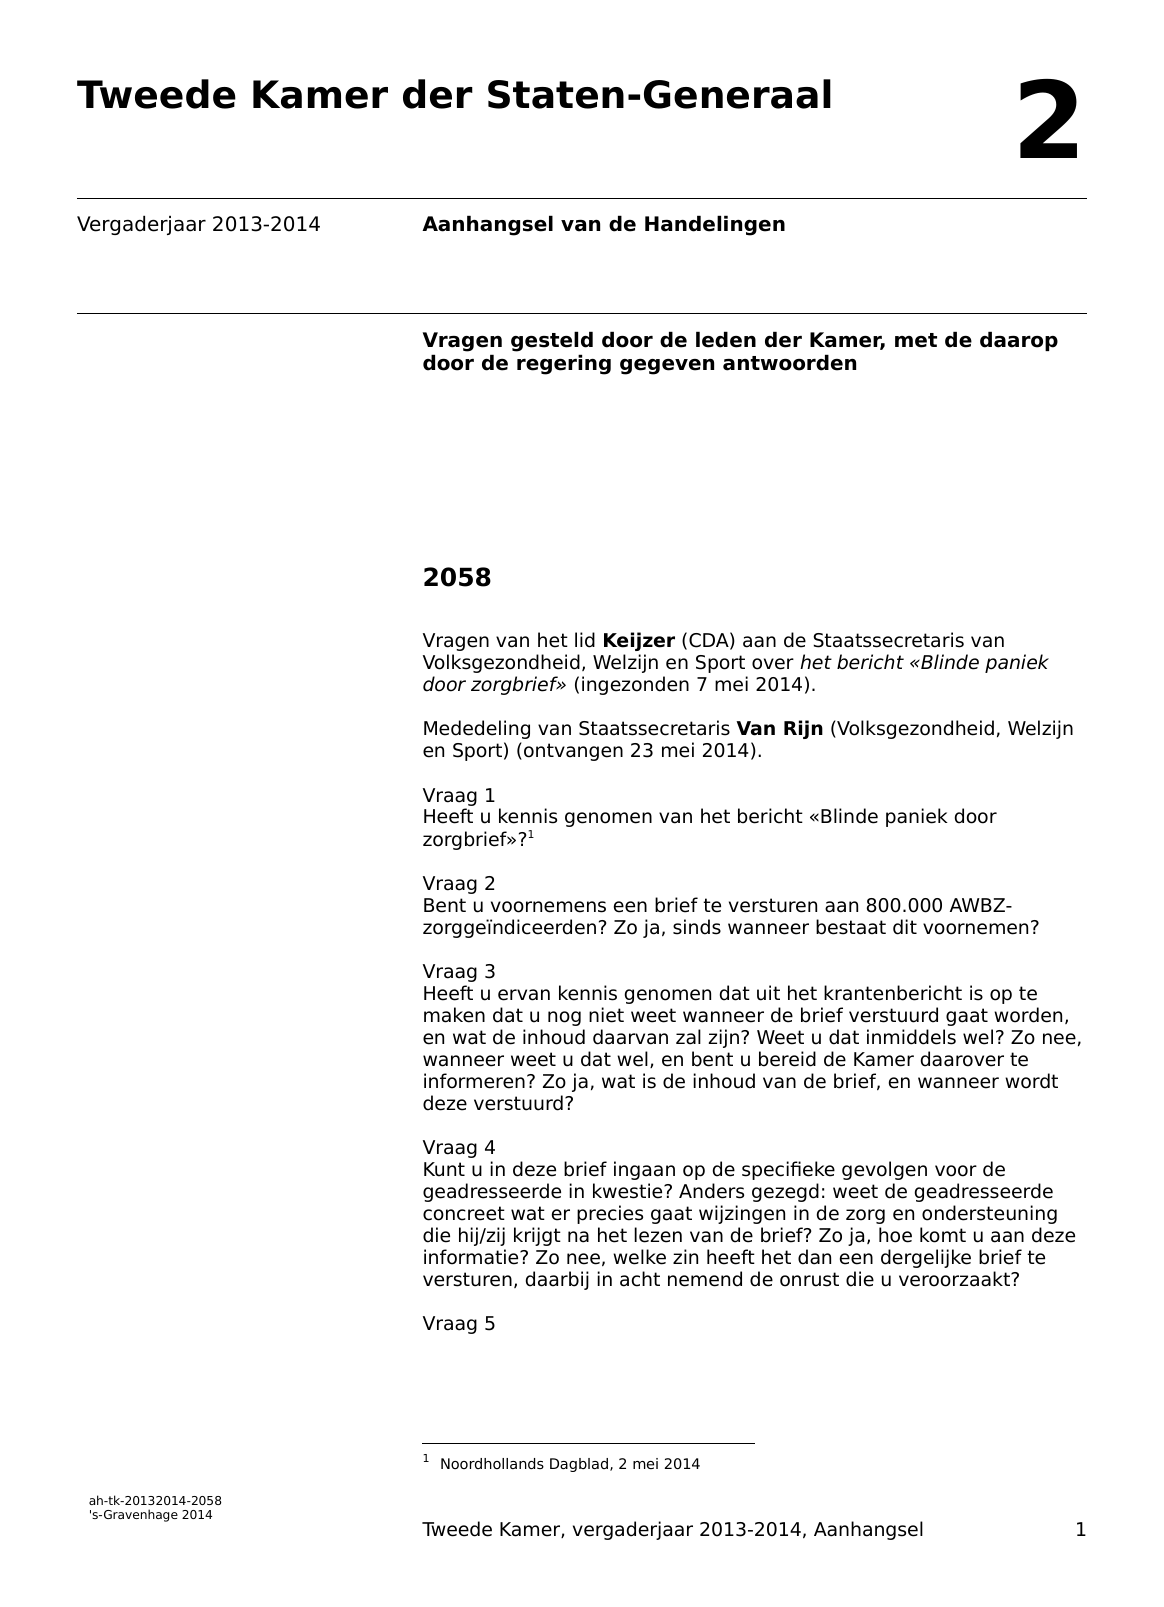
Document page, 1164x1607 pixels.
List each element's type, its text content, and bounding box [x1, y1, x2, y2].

text Vraag 4 [422, 1137, 1087, 1159]
table_cell Vergaderjaar 2013-2014 [77, 199, 422, 313]
table_cell Aanhangsel van de Handelingen [422, 199, 1087, 313]
text 's-Gravenhage 2014 [88, 1508, 323, 1522]
text ah-tk-20132014-2058 [88, 1494, 323, 1508]
text Bent u voornemens een brief te versturen aan 800.000 AWBZ-zorggeïndiceerden? Zo ja, sinds wanneer bestaat dit voornemen? [422, 894, 1087, 938]
table_header Tweede Kamer der Staten-Generaal [77, 59, 886, 198]
text Vragen van het lid Keijzer (CDA) aan de Staatssecretaris van Volksgezondheid, Welzijn en Sport over het bericht «Blinde paniek door zorgbrief» (ingezonden 7 mei 2014). [422, 630, 1087, 696]
text Mededeling van Staatssecretaris Van Rijn (Volksgezondheid, Welzijn en Sport) (ontvangen 23 mei 2014). [422, 718, 1087, 762]
text 2058 [422, 563, 1087, 592]
table_header 2 [886, 59, 1087, 198]
text Noordhollands Dagblad, 2 mei 2014 [422, 1452, 1087, 1474]
text Vraag 2 [422, 873, 1087, 894]
text Kunt u in deze brief ingaan op de specifieke gevolgen voor de geadresseerde in kwestie? Anders gezegd: weet de geadresseerde concreet wat er precies gaat wijzingen in de zorg en ondersteuning die hij/zij krijgt na het lezen van de brief? Zo ja, hoe komt u aan deze informatie? Zo nee, welke zin heeft het dan een dergelijke brief te versturen, daarbij in acht nemend de onrust die u veroorzaakt? [422, 1159, 1087, 1291]
text Vraag 1 [422, 784, 1087, 806]
text Heeft u kennis genomen van het bericht «Blinde paniek door zorgbrief»? [422, 806, 1087, 850]
text Vraag 3 [422, 961, 1087, 983]
table_cell Vragen gesteld door de leden der Kamer, met de daarop door de regering gegeven antwoorden [422, 314, 1087, 375]
text Heeft u ervan kennis genomen dat uit het krantenbericht is op te maken dat u nog niet weet wanneer de brief verstuurd gaat worden, en wat de inhoud daarvan zal zijn? Weet u dat inmiddels wel? Zo nee, wanneer weet u dat wel, en bent u bereid de Kamer daarover te informeren? Zo ja, wat is de inhoud van de brief, en wanneer wordt deze verstuurd? [422, 983, 1087, 1114]
text Vraag 5 [422, 1313, 1087, 1335]
table_cell [77, 314, 422, 375]
